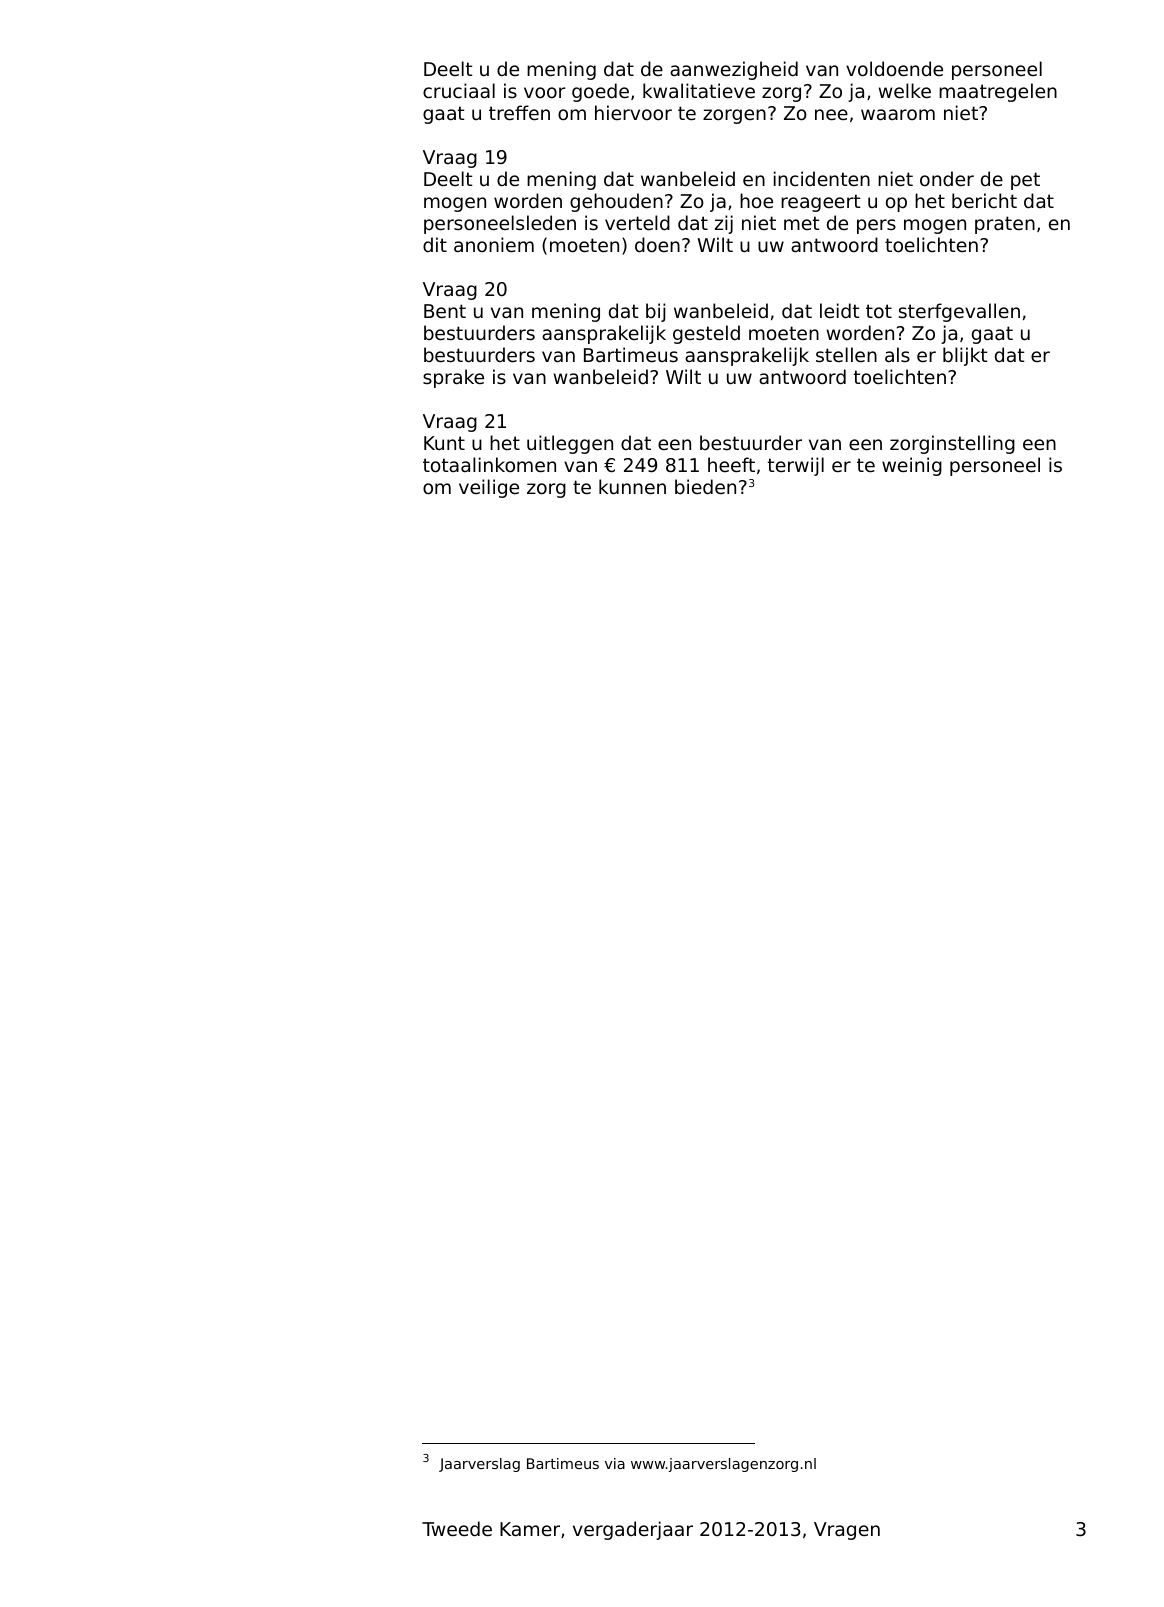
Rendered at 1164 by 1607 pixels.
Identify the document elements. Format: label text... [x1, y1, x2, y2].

text Deelt u de mening dat wanbeleid en incidenten niet onder de pet mogen worden gehouden? Zo ja, hoe reageert u op het bericht dat personeelsleden is verteld dat zij niet met de pers mogen praten, en dit anoniem (moeten) doen? Wilt u uw antwoord toelichten? [422, 169, 1087, 257]
text Bent u van mening dat bij wanbeleid, dat leidt tot sterfgevallen, bestuurders aansprakelijk gesteld moeten worden? Zo ja, gaat u bestuurders van Bartimeus aansprakelijk stellen als er blijkt dat er sprake is van wanbeleid? Wilt u uw antwoord toelichten? [422, 301, 1087, 389]
text Vraag 20 [422, 279, 1087, 301]
text Jaarverslag Bartimeus via www.jaarverslagenzorg.nl [422, 1452, 1087, 1474]
text Kunt u het uitleggen dat een bestuurder van een zorginstelling een totaalinkomen van € 249 811 heeft, terwijl er te weinig personeel is om veilige zorg te kunnen bieden? [422, 433, 1087, 499]
text Deelt u de mening dat de aanwezigheid van voldoende personeel cruciaal is voor goede, kwalitatieve zorg? Zo ja, welke maatregelen gaat u treffen om hiervoor te zorgen? Zo nee, waarom niet? [422, 59, 1087, 125]
text Vraag 21 [422, 411, 1087, 433]
text Vraag 19 [422, 147, 1087, 169]
